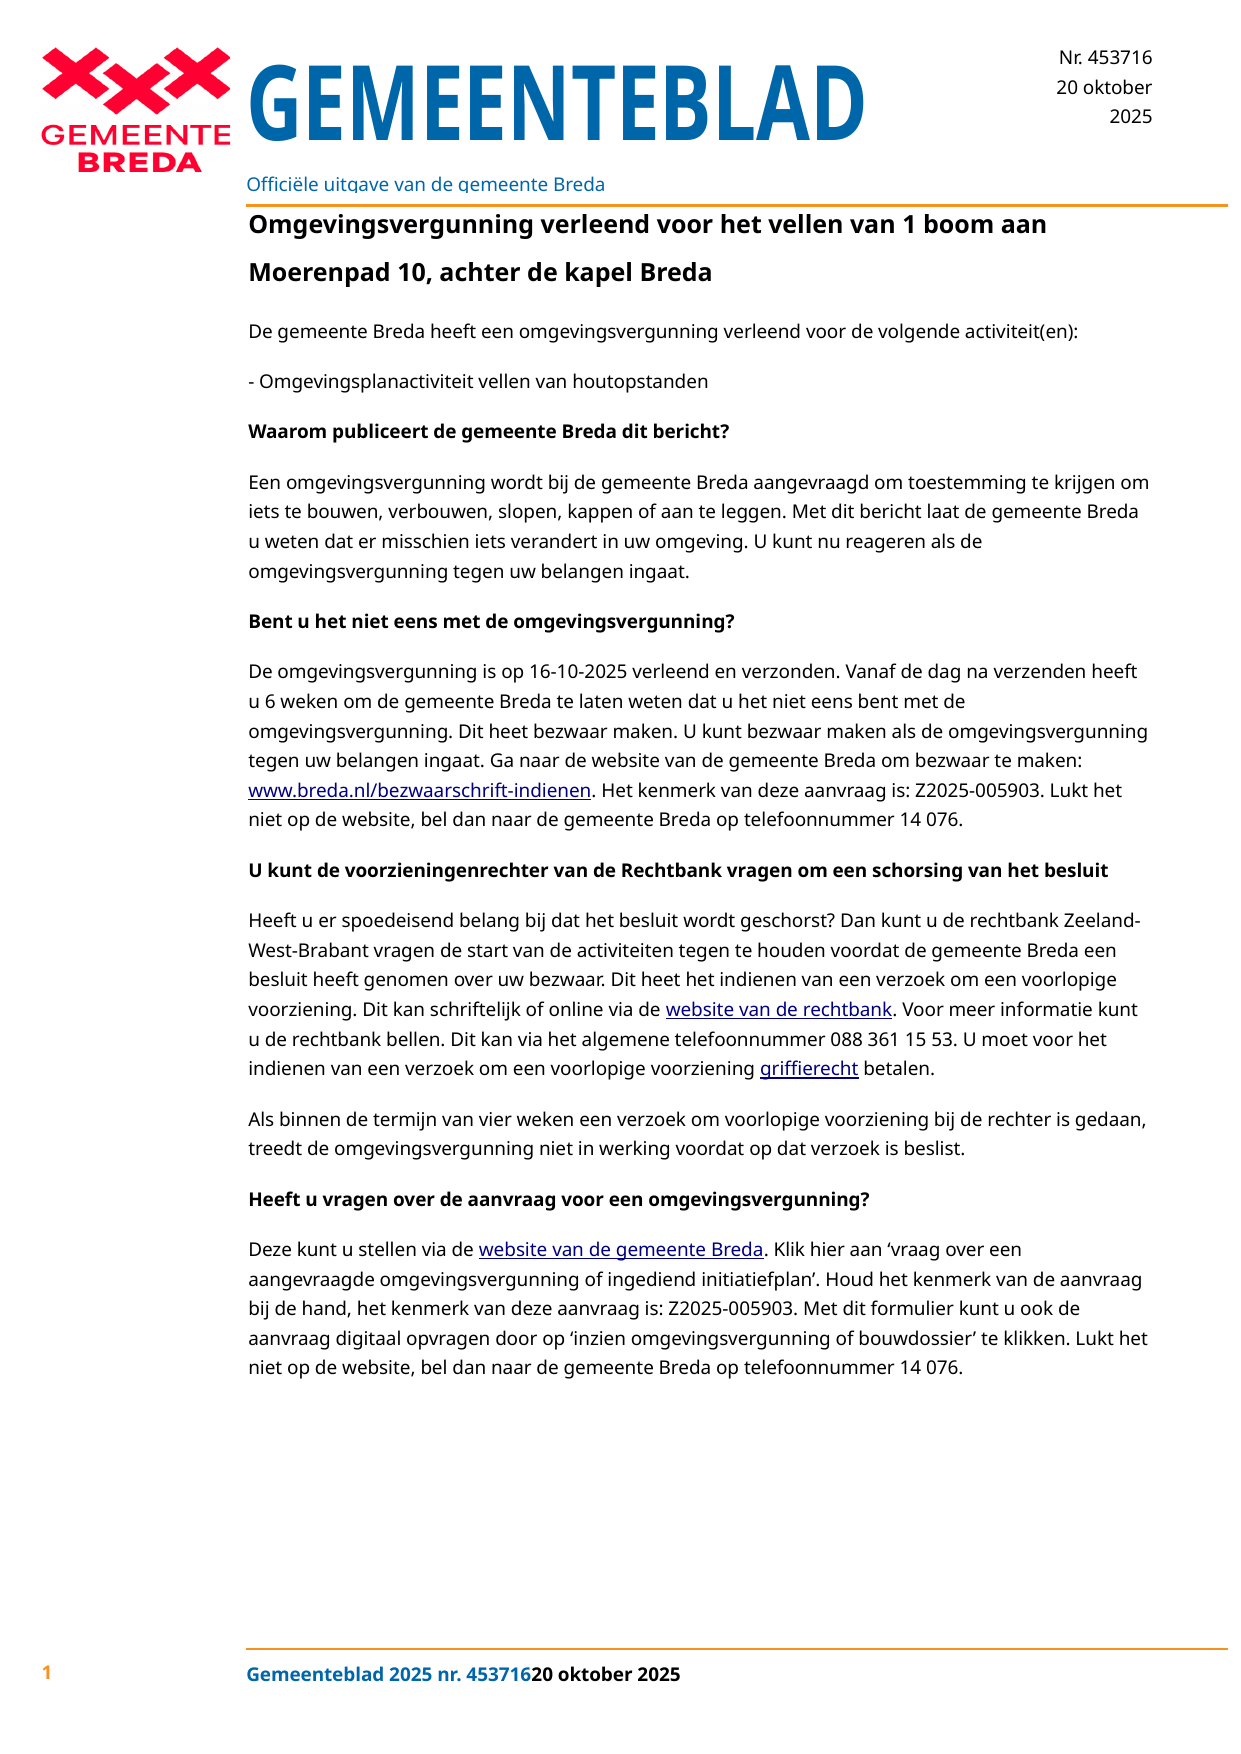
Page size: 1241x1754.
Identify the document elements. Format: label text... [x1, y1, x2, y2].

text Heeft u er spoedeisend belang bij dat het besluit wordt geschorst? Dan kunt u de rechtbank Zeeland-West-Brabant vragen de start van de activiteiten tegen te houden voordat de gemeente Breda een besluit heeft genomen over uw bezwaar. Dit heet het indienen van een verzoek om een voorlopige voorziening. Dit kan schriftelijk of online via de website van de rechtbank. Voor meer informatie kunt u de rechtbank bellen. Dit kan via het algemene telefoonnummer 088 361 15 53. U moet voor het indienen van een verzoek om een voorlopige voorziening griffierecht betalen. [248, 907, 1152, 1081]
text Als binnen de termijn van vier weken een verzoek om voorlopige voorziening bij de rechter is gedaan, treedt de omgevingsvergunning niet in werking voordat op dat verzoek is beslist. [248, 1106, 1152, 1161]
text Waarom publiceert de gemeente Breda dit bericht? [248, 419, 1152, 444]
text U kunt de voorzieningenrechter van de Rechtbank vragen om een schorsing van het besluit [248, 857, 1152, 883]
text - Omgevingsplanactiviteit vellen van houtopstanden [248, 368, 1152, 394]
text Bent u het niet eens met de omgevingsvergunning? [248, 608, 1152, 634]
picture [41, 47, 231, 172]
text Omgevingsvergunning verleend voor het vellen van 1 boom aan Moerenpad 10, achter de kapel Breda [248, 207, 1152, 288]
text De omgevingsvergunning is op 16-10-2025 verleend en verzonden. Vanaf de dag na verzenden heeft u 6 weken om de gemeente Breda te laten weten dat u het niet eens bent met de omgevingsvergunning. Dit heet bezwaar maken. U kunt bezwaar maken als de omgevingsvergunning tegen uw belangen ingaat. Ga naar de website van de gemeente Breda om bezwaar te maken: www.breda.nl/bezwaarschrift-indienen. Het kenmerk van deze aanvraag is: Z2025-005903. Lukt het niet op de website, bel dan naar de gemeente Breda op telefoonnummer 14 076. [248, 659, 1152, 832]
text Deze kunt u stellen via de website van de gemeente Breda. Klik hier aan ‘vraag over een aangevraagde omgevingsvergunning of ingediend initiatiefplan’. Houd het kenmerk van de aanvraag bij de hand, het kenmerk van deze aanvraag is: Z2025-005903. Met dit formulier kunt u ook de aanvraag digitaal opvragen door op ‘inzien omgevingsvergunning of bouwdossier’ te klikken. Lukt het niet op de website, bel dan naar de gemeente Breda op telefoonnummer 14 076. [248, 1236, 1152, 1380]
text De gemeente Breda heeft een omgevingsvergunning verleend voor de volgende activiteit(en): [248, 318, 1152, 344]
text Een omgevingsvergunning wordt bij de gemeente Breda aangevraagd om toestemming te krijgen om iets te bouwen, verbouwen, slopen, kappen of aan te leggen. Met dit bericht laat de gemeente Breda u weten dat er misschien iets verandert in uw omgeving. U kunt nu reageren als de omgevingsvergunning tegen uw belangen ingaat. [248, 469, 1152, 584]
text Heeft u vragen over de aanvraag voor een omgevingsvergunning? [248, 1186, 1152, 1212]
